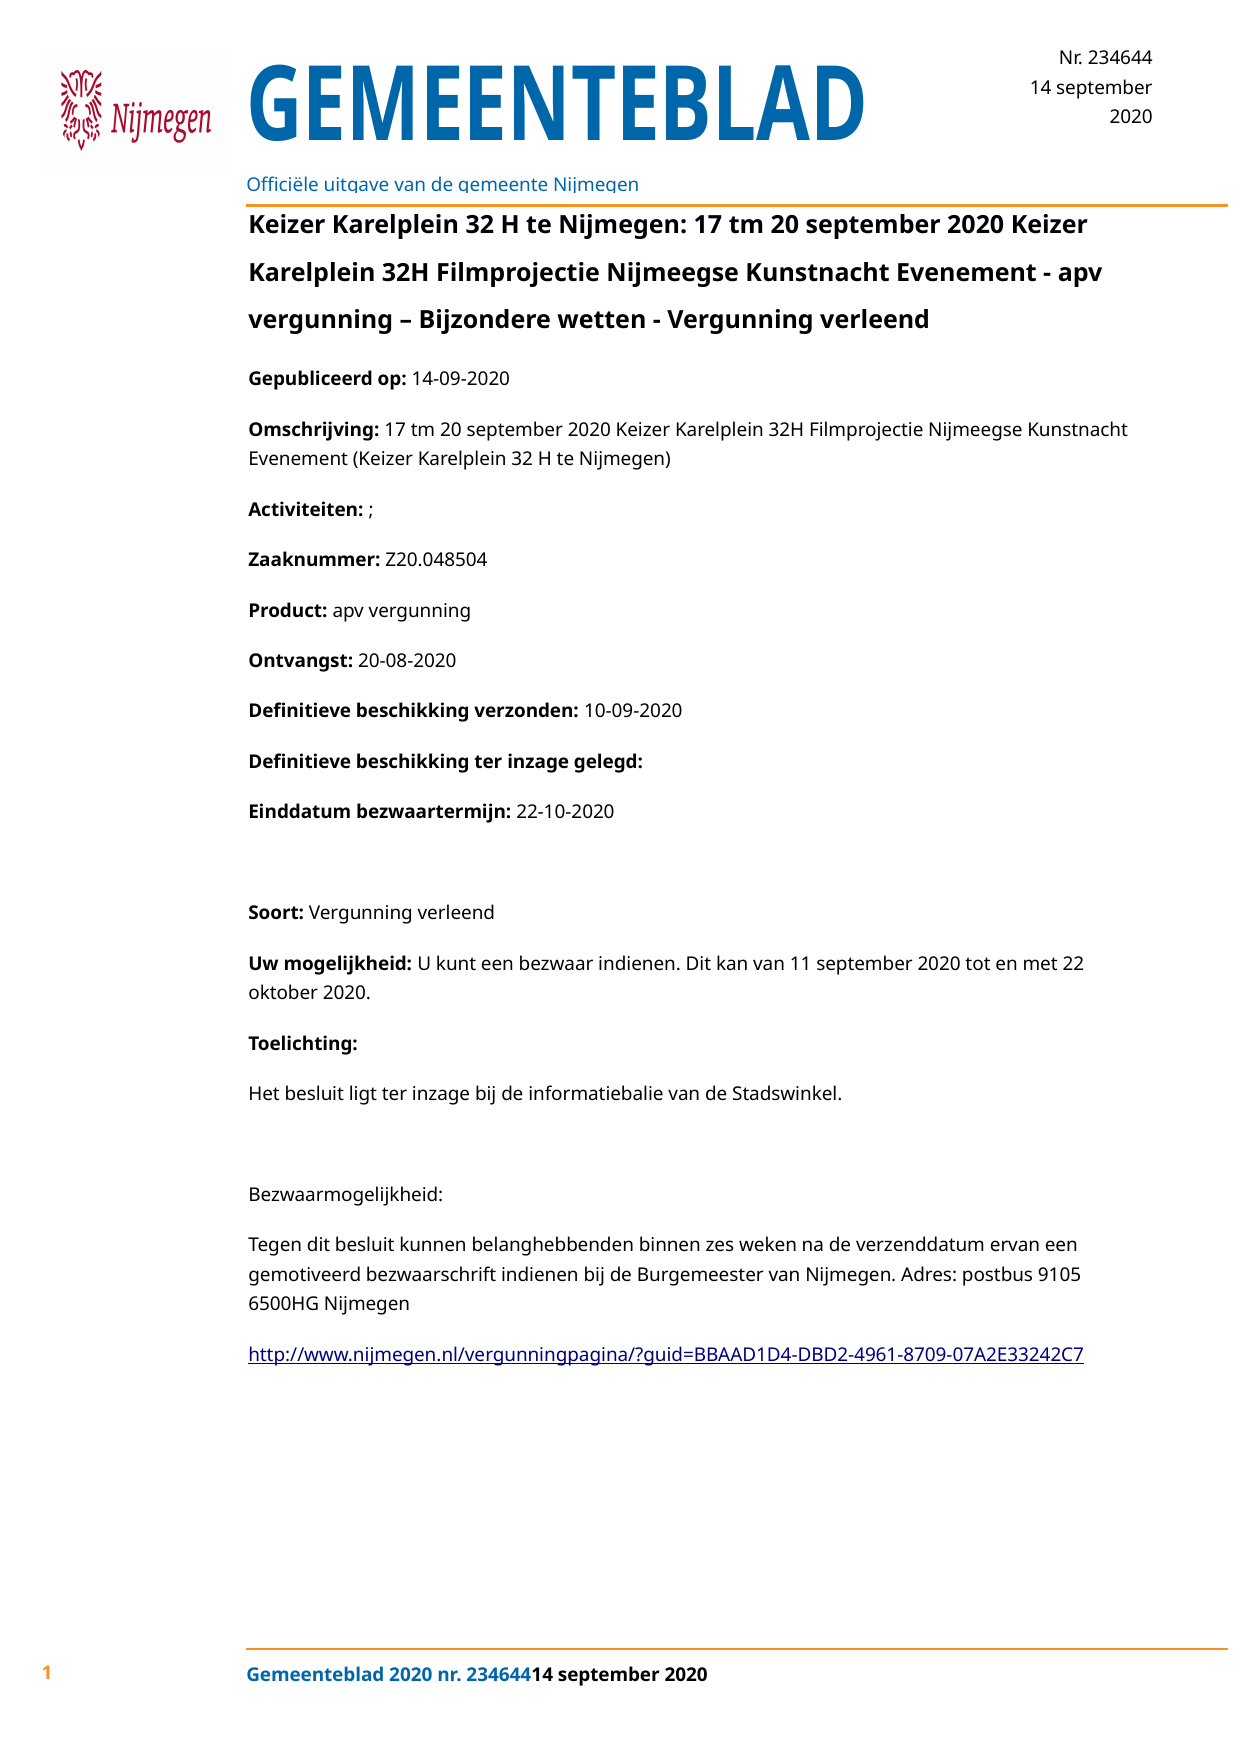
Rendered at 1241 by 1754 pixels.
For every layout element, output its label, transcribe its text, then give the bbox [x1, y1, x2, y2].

text http://www.nijmegen.nl/vergunningpagina/?guid=BBAAD1D4-DBD2-4961-8709-07A2E33242C7 [248, 1341, 1152, 1367]
text Bezwaarmogelijkheid: [248, 1181, 1152, 1207]
text Omschrijving: 17 tm 20 september 2020 Keizer Karelplein 32H Filmprojectie Nijmeegse Kunstnacht Evenement (Keizer Karelplein 32 H te Nijmegen) [248, 416, 1152, 471]
text Keizer Karelplein 32 H te Nijmegen: 17 tm 20 september 2020 Keizer Karelplein 32H Filmprojectie Nijmeegse Kunstnacht Evenement - apv vergunning – Bijzondere wetten - Vergunning verleend [248, 207, 1152, 336]
text Einddatum bezwaartermijn: 22-10-2020 [248, 798, 1152, 824]
text Definitieve beschikking verzonden: 10-09-2020 [248, 698, 1152, 723]
text Gepubliceerd op: 14-09-2020 [248, 366, 1152, 391]
text Tegen dit besluit kunnen belanghebbenden binnen zes weken na de verzenddatum ervan een gemotiveerd bezwaarschrift indienen bij de Burgemeester van Nijmegen. Adres: postbus 9105 6500HG Nijmegen [248, 1231, 1152, 1316]
text Soort: Vergunning verleend [248, 899, 1152, 925]
text Definitieve beschikking ter inzage gelegd: [248, 748, 1152, 774]
text Toelichting: [248, 1030, 1152, 1055]
text Product: apv vergunning [248, 597, 1152, 622]
text Activiteiten: ; [248, 496, 1152, 522]
text Uw mogelijkheid: U kunt een bezwaar indienen. Dit kan van 11 september 2020 tot en met 22 oktober 2020. [248, 950, 1152, 1005]
picture [41, 47, 231, 172]
text Het besluit ligt ter inzage bij de informatiebalie van de Stadswinkel. [248, 1080, 1152, 1106]
text Ontvangst: 20-08-2020 [248, 647, 1152, 673]
text Zaaknummer: Z20.048504 [248, 546, 1152, 572]
